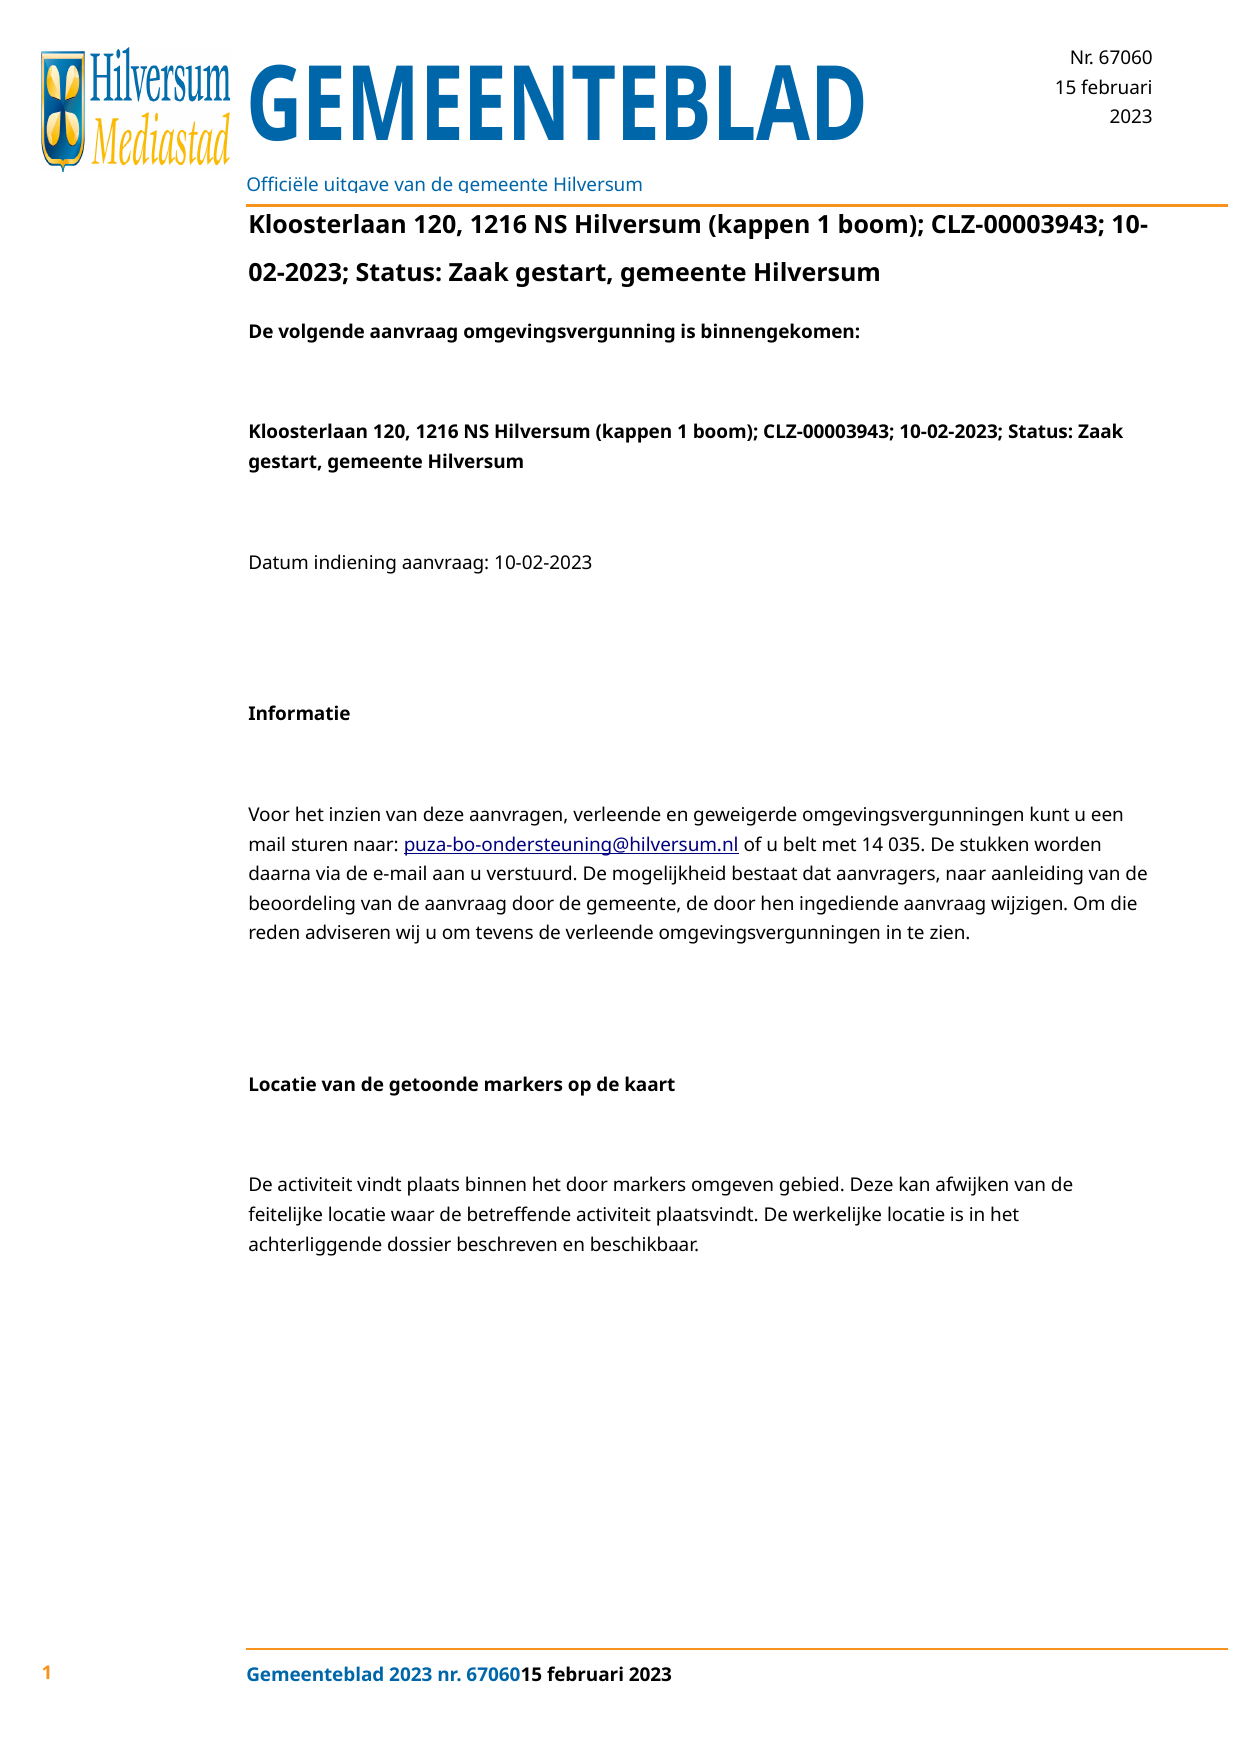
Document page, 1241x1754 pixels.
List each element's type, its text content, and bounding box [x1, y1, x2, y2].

text Voor het inzien van deze aanvragen, verleende en geweigerde omgevingsvergunningen kunt u een mail sturen naar: puza-bo-ondersteuning@hilversum.nl of u belt met 14 035. De stukken worden daarna via de e-mail aan u verstuurd. De mogelijkheid bestaat dat aanvragers, naar aanleiding van de beoordeling van de aanvraag door de gemeente, de door hen ingediende aanvraag wijzigen. Om die reden adviseren wij u om tevens de verleende omgevingsvergunningen in te zien. [248, 801, 1152, 945]
text De volgende aanvraag omgevingsvergunning is binnengekomen: [248, 318, 1152, 344]
text Kloosterlaan 120, 1216 NS Hilversum (kappen 1 boom); CLZ-00003943; 10-02-2023; Status: Zaak gestart, gemeente Hilversum [248, 419, 1152, 474]
text Kloosterlaan 120, 1216 NS Hilversum (kappen 1 boom); CLZ-00003943; 10-02-2023; Status: Zaak gestart, gemeente Hilversum [248, 207, 1152, 288]
text Informatie [248, 700, 1152, 726]
text Datum indiening aanvraag: 10-02-2023 [248, 549, 1152, 575]
text De activiteit vindt plaats binnen het door markers omgeven gebied. Deze kan afwijken van de feitelijke locatie waar de betreffende activiteit plaatsvindt. De werkelijke locatie is in het achterliggende dossier beschreven en beschikbaar. [248, 1172, 1152, 1257]
text Locatie van de getoonde markers op de kaart [248, 1071, 1152, 1097]
picture [41, 47, 231, 172]
